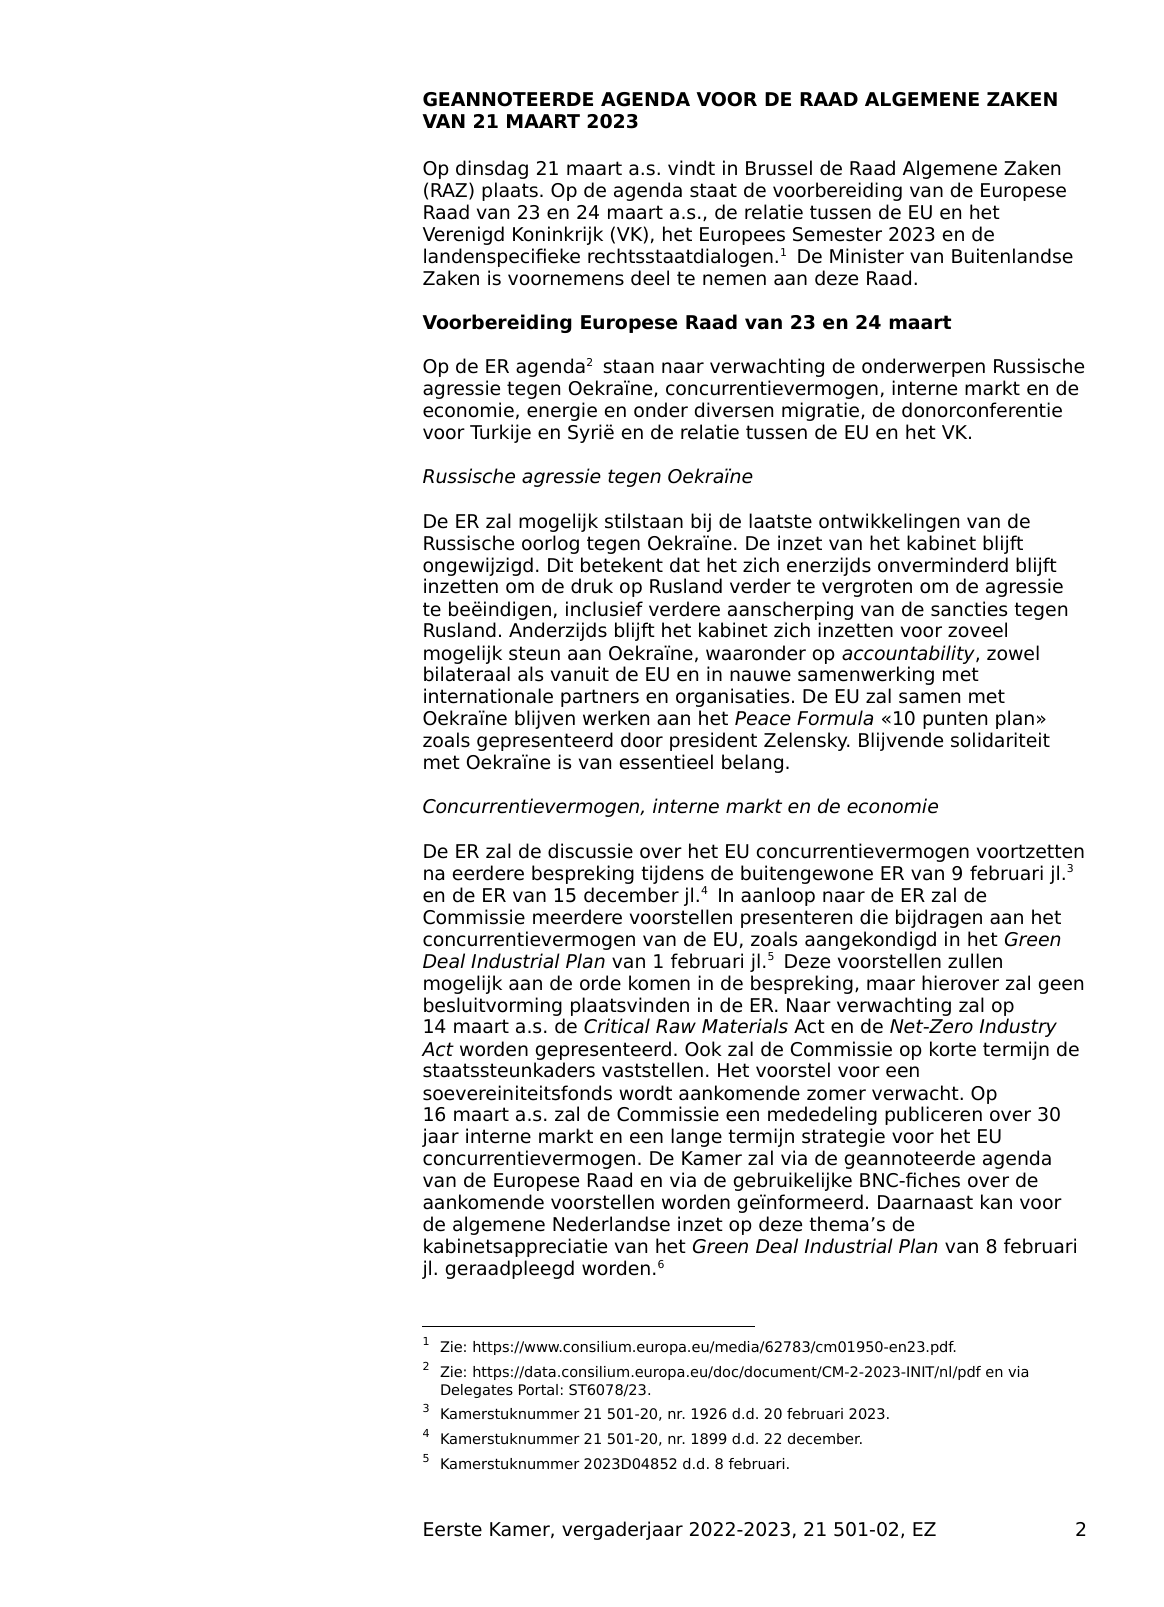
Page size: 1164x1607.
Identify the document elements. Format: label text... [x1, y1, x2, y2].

text Zie: https://data.consilium.europa.eu/doc/document/CM-2-2023-INIT/nl/pdf en via Delegates Portal: ST6078/23. [422, 1360, 1087, 1399]
text Kamerstuknummer 2023D04852 d.d. 8 februari. [422, 1452, 1087, 1474]
text Op de ER agenda staan naar verwachting de onderwerpen Russische agressie tegen Oekraïne, concurrentievermogen, interne markt en de economie, energie en onder diversen migratie, de donorconferentie voor Turkije en Syrië en de relatie tussen de EU en het VK. [422, 356, 1087, 444]
text Op dinsdag 21 maart a.s. vindt in Brussel de Raad Algemene Zaken (RAZ) plaats. Op de agenda staat de voorbereiding van de Europese Raad van 23 en 24 maart a.s., de relatie tussen de EU en het Verenigd Koninkrijk (VK), het Europees Semester 2023 en de landenspecifieke rechtsstaatdialogen. De Minister van Buitenlandse Zaken is voornemens deel te nemen aan deze Raad. [422, 158, 1087, 290]
text Kamerstuknummer 21 501-20, nr. 1926 d.d. 20 februari 2023. [422, 1402, 1087, 1424]
subtitle GEANNOTEERDE AGENDA VOOR DE RAAD ALGEMENE ZAKEN VAN 21 MAART 2023 [422, 89, 1087, 133]
subtitle Voorbereiding Europese Raad van 23 en 24 maart [422, 312, 1087, 334]
text Kamerstuknummer 21 501-20, nr. 1899 d.d. 22 december. [422, 1427, 1087, 1449]
text De ER zal de discussie over het EU concurrentievermogen voortzetten na eerdere bespreking tijdens de buitengewone ER van 9 februari jl. en de ER van 15 december jl. In aanloop naar de ER zal de Commissie meerdere voorstellen presenteren die bijdragen aan het concurrentievermogen van de EU, zoals aangekondigd in het Green Deal Industrial Plan van 1 februari jl. Deze voorstellen zullen mogelijk aan de orde komen in de bespreking, maar hierover zal geen besluitvorming plaatsvinden in de ER. Naar verwachting zal op 14 maart a.s. de Critical Raw Materials Act en de Net-Zero Industry Act worden gepresenteerd. Ook zal de Commissie op korte termijn de staatssteunkaders vaststellen. Het voorstel voor een soevereiniteitsfonds wordt aankomende zomer verwacht. Op 16 maart a.s. zal de Commissie een mededeling publiceren over 30 jaar interne markt en een lange termijn strategie voor het EU concurrentievermogen. De Kamer zal via de geannoteerde agenda van de Europese Raad en via de gebruikelijke BNC-fiches over de aankomende voorstellen worden geïnformeerd. Daarnaast kan voor de algemene Nederlandse inzet op deze thema’s de kabinetsappreciatie van het Green Deal Industrial Plan van 8 februari jl. geraadpleegd worden. [422, 841, 1087, 1280]
subtitle Russische agressie tegen Oekraïne [422, 466, 1087, 488]
text Zie: https://www.consilium.europa.eu/media/62783/cm01950-en23.pdf. [422, 1335, 1087, 1357]
text De ER zal mogelijk stilstaan bij de laatste ontwikkelingen van de Russische oorlog tegen Oekraïne. De inzet van het kabinet blijft ongewijzigd. Dit betekent dat het zich enerzijds onverminderd blijft inzetten om de druk op Rusland verder te vergroten om de agressie te beëindigen, inclusief verdere aanscherping van de sancties tegen Rusland. Anderzijds blijft het kabinet zich inzetten voor zoveel mogelijk steun aan Oekraïne, waaronder op accountability, zowel bilateraal als vanuit de EU en in nauwe samenwerking met internationale partners en organisaties. De EU zal samen met Oekraïne blijven werken aan het Peace Formula «10 punten plan» zoals gepresenteerd door president Zelensky. Blijvende solidariteit met Oekraïne is van essentieel belang. [422, 511, 1087, 774]
subtitle Concurrentievermogen, interne markt en de economie [422, 796, 1087, 818]
